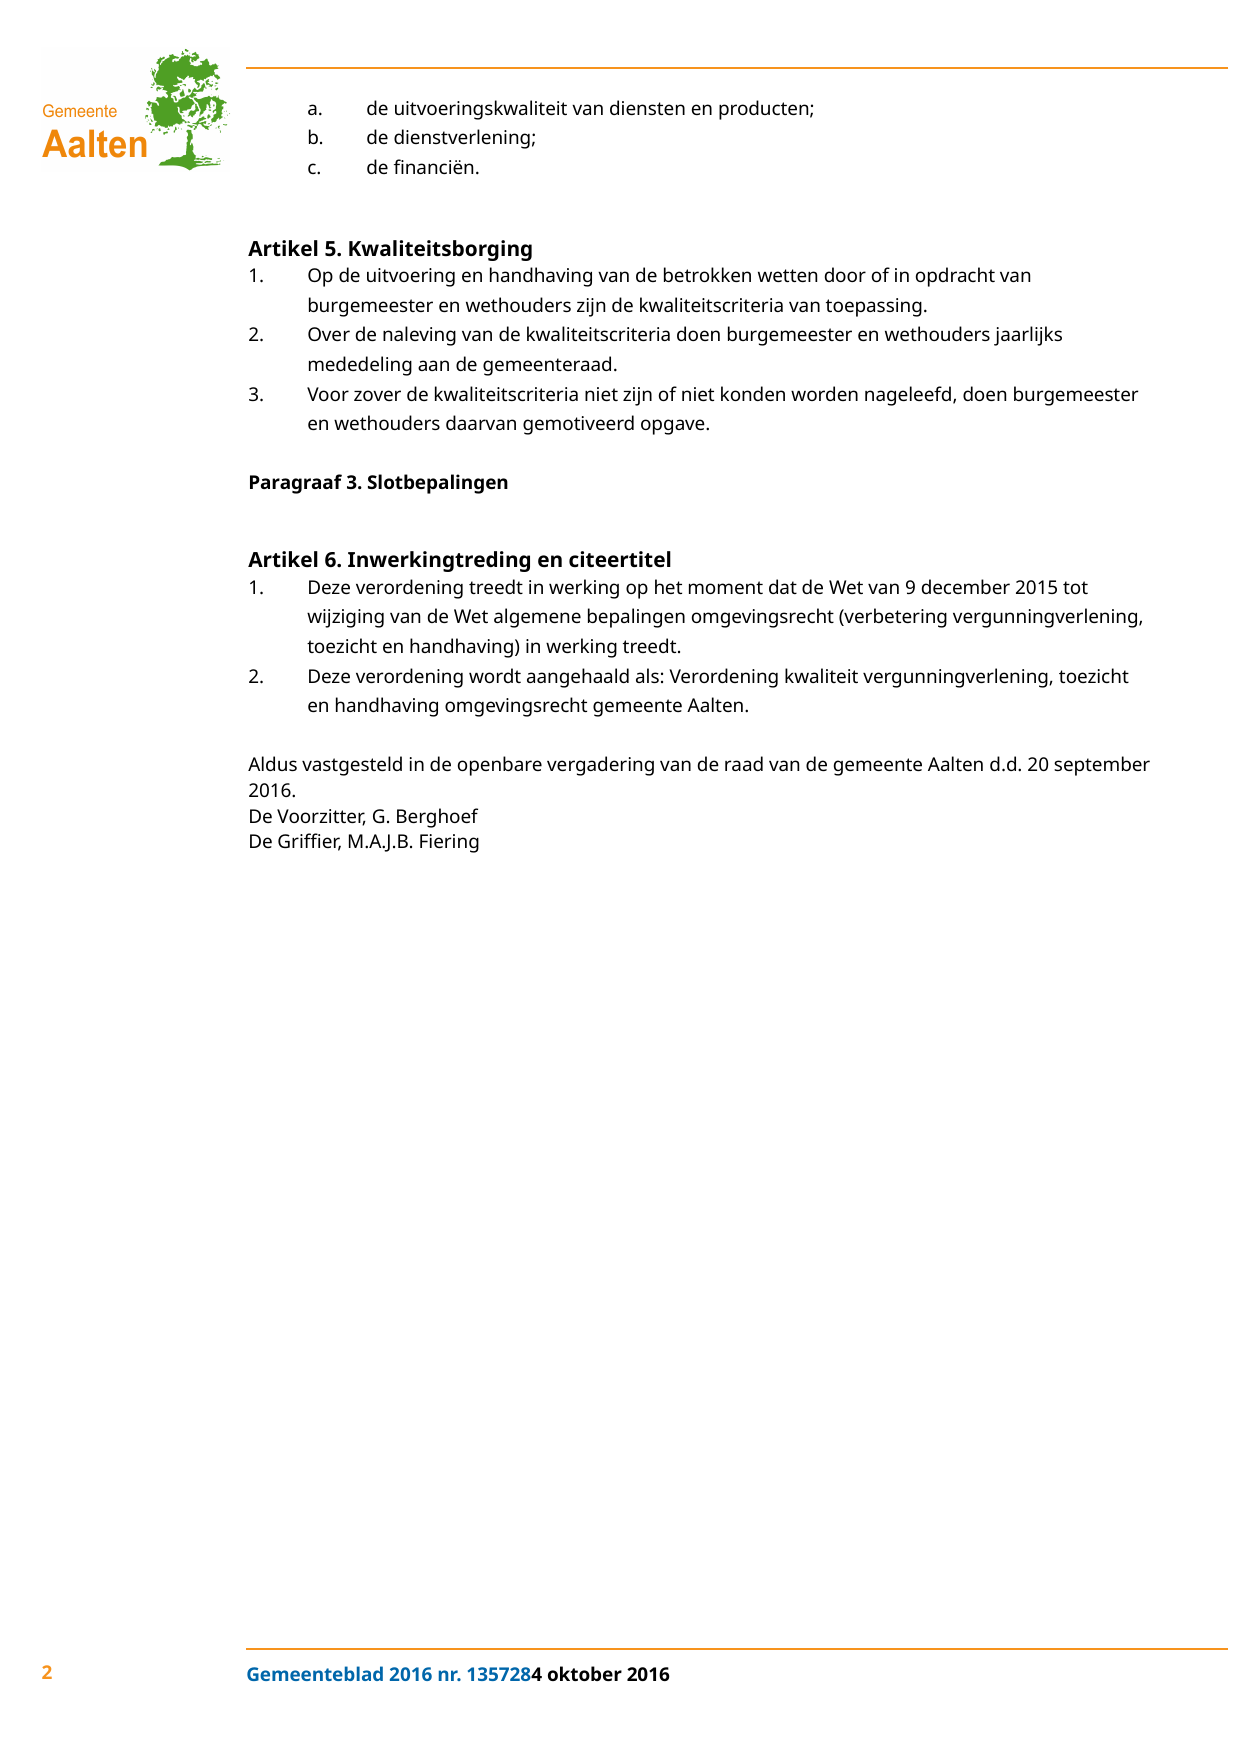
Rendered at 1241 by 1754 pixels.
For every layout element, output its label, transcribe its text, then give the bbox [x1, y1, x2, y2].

list de financiën. [307, 154, 1152, 180]
picture [41, 47, 231, 172]
list de uitvoeringskwaliteit van diensten en producten; [307, 95, 1152, 121]
list Deze verordening treedt in werking op het moment dat de Wet van 9 december 2015 tot wijziging van de Wet algemene bepalingen omgevingsrecht (verbetering vergunningverlening, toezicht en handhaving) in werking treedt. [248, 574, 1152, 659]
list Deze verordening wordt aangehaald als: Verordening kwaliteit vergunningverlening, toezicht en handhaving omgevingsrecht gemeente Aalten. [248, 663, 1152, 718]
list Over de naleving van de kwaliteitscriteria doen burgemeester en wethouders jaarlijks mededeling aan de gemeenteraad. [248, 322, 1152, 377]
list de dienstverlening; [307, 124, 1152, 150]
text Artikel 5. Kwaliteitsborging [248, 234, 1152, 262]
text De Voorzitter, G. Berghoef [248, 803, 1152, 829]
text De Griffier, M.A.J.B. Fiering [248, 829, 1152, 854]
text Aldus vastgesteld in de openbare vergadering van de raad van de gemeente Aalten d.d. 20 september 2016. [248, 752, 1152, 803]
list Op de uitvoering en handhaving van de betrokken wetten door of in opdracht van burgemeester en wethouders zijn de kwaliteitscriteria van toepassing. [248, 262, 1152, 318]
list Voor zover de kwaliteitscriteria niet zijn of niet konden worden nageleefd, doen burgemeester en wethouders daarvan gemotiveerd opgave. [248, 381, 1152, 436]
text Artikel 6. Inwerkingtreding en citeertitel [248, 546, 1152, 574]
text Paragraaf 3. Slotbepalingen [248, 469, 1152, 495]
